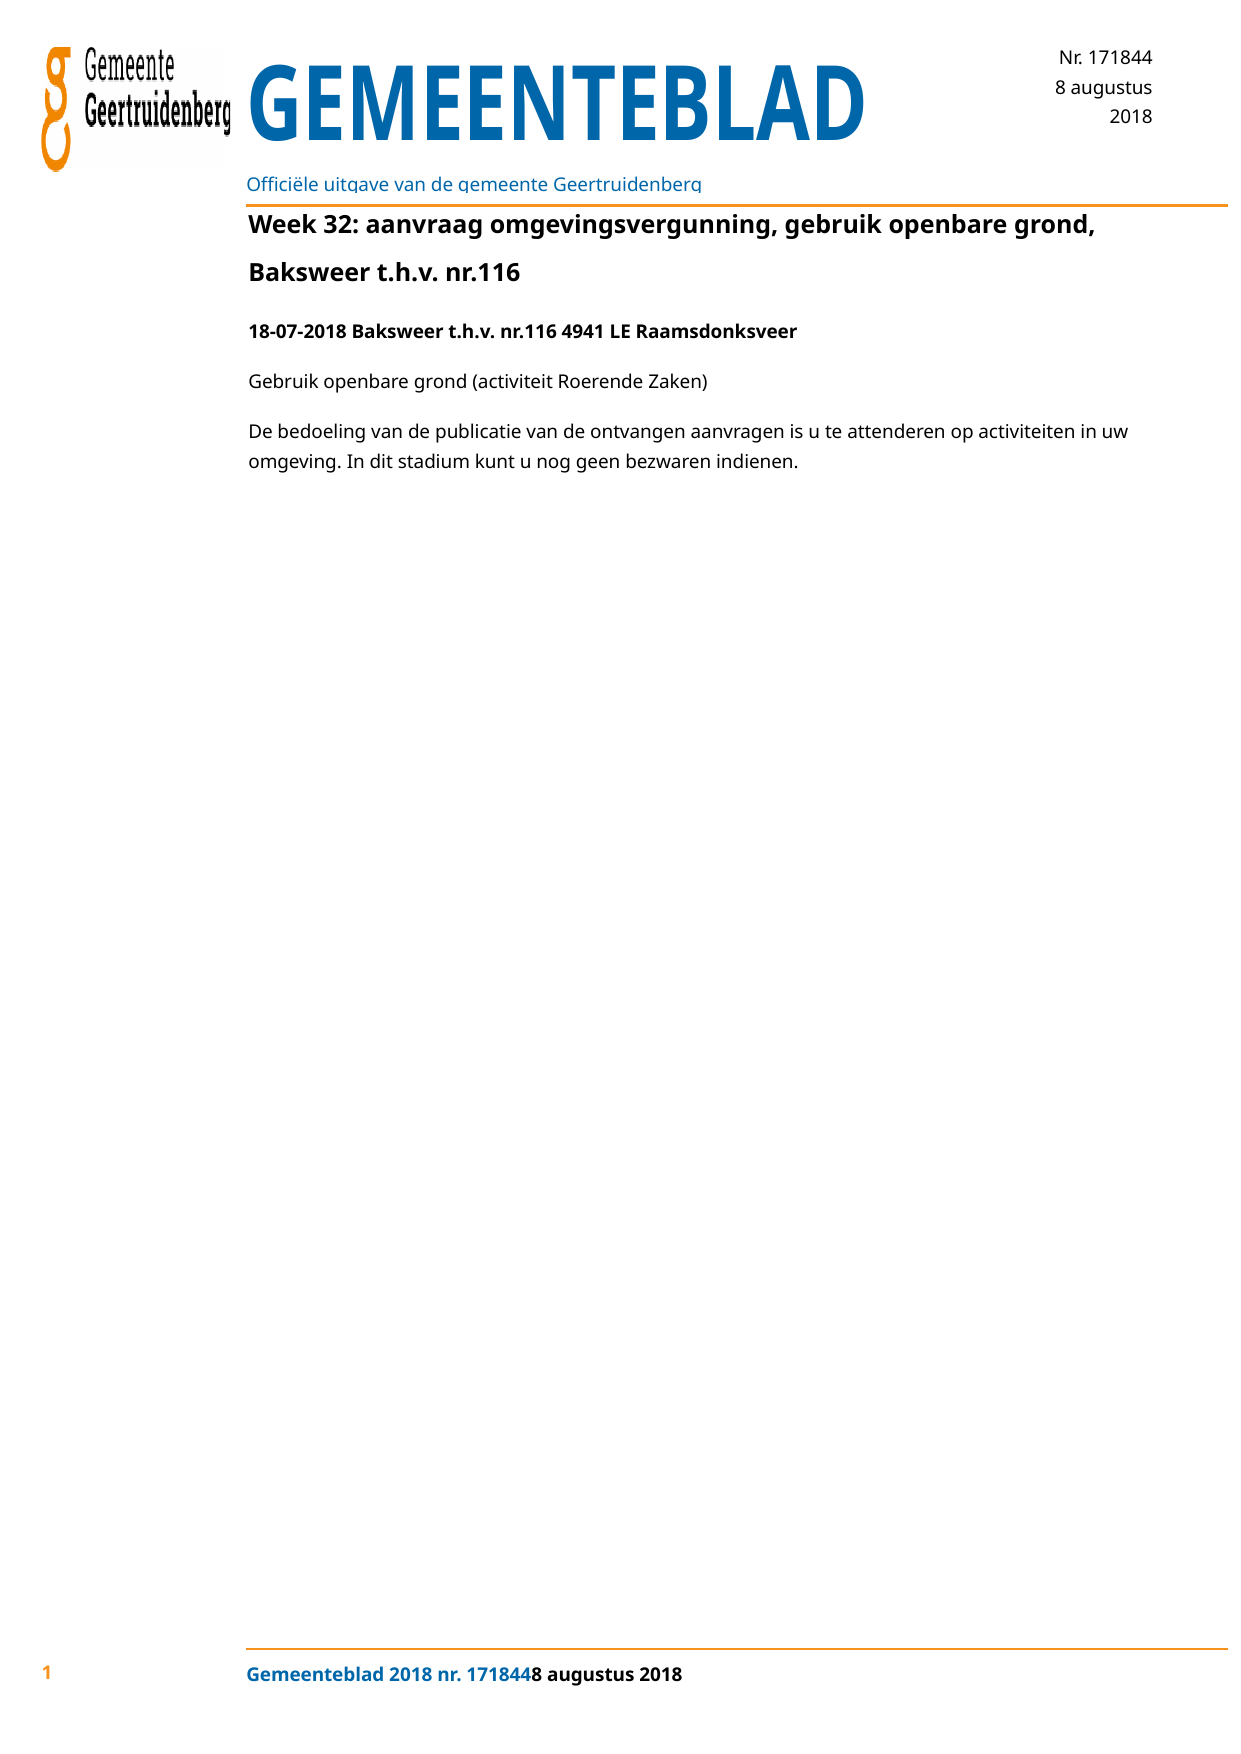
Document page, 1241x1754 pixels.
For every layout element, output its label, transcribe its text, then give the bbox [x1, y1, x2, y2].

picture [41, 47, 231, 172]
text Week 32: aanvraag omgevingsvergunning, gebruik openbare grond, Baksweer t.h.v. nr.116 [248, 207, 1152, 288]
text Gebruik openbare grond (activiteit Roerende Zaken) [248, 368, 1152, 394]
text De bedoeling van de publicatie van de ontvangen aanvragen is u te attenderen op activiteiten in uw omgeving. In dit stadium kunt u nog geen bezwaren indienen. [248, 419, 1152, 474]
text 18-07-2018 Baksweer t.h.v. nr.116 4941 LE Raamsdonksveer [248, 318, 1152, 344]
